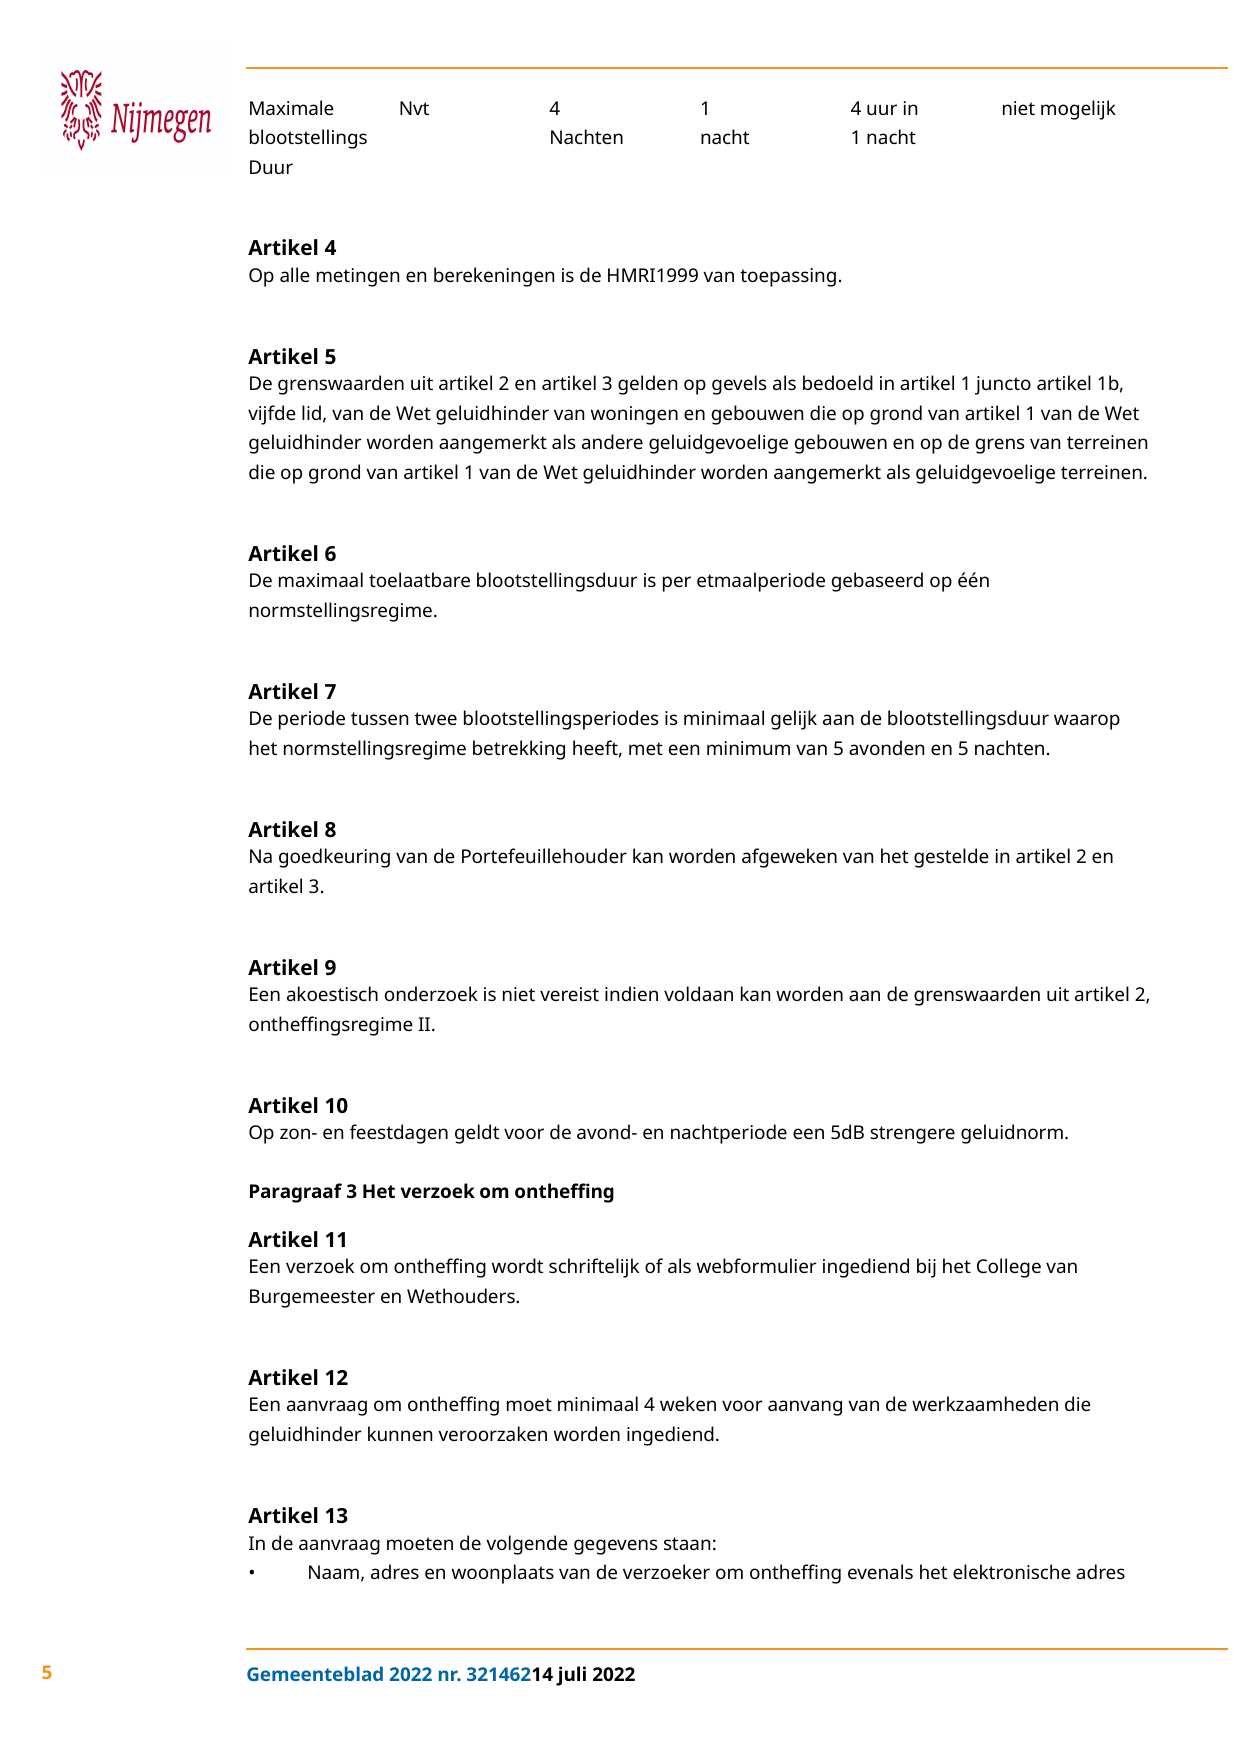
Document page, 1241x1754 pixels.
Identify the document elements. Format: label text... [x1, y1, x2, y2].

text Paragraaf 3 Het verzoek om ontheffing [248, 1179, 1152, 1204]
text Een akoestisch onderzoek is niet vereist indien voldaan kan worden aan de grenswaarden uit artikel 2, ontheffingsregime II. [248, 981, 1152, 1037]
text Een aanvraag om ontheffing moet minimaal 4 weken voor aanvang van de werkzaamheden die geluidhinder kunnen veroorzaken worden ingediend. [248, 1392, 1152, 1447]
text Artikel 9 [248, 953, 1152, 981]
text De maximaal toelaatbare blootstellingsduur is per etmaalperiode gebaseerd op één normstellingsregime. [248, 567, 1152, 623]
text De periode tussen twee blootstellingsperiodes is minimaal gelijk aan de blootstellingsduur waarop het normstellingsregime betrekking heeft, met een minimum van 5 avonden en 5 nachten. [248, 705, 1152, 761]
text Artikel 8 [248, 815, 1152, 843]
text Een verzoek om ontheffing wordt schriftelijk of als webformulier ingediend bij het College van Burgemeester en Wethouders. [248, 1254, 1152, 1309]
text Artikel 4 [248, 233, 1152, 262]
text Artikel 13 [248, 1501, 1152, 1530]
text Na goedkeuring van de Portefeuillehouder kan worden afgeweken van het gestelde in artikel 2 en artikel 3. [248, 843, 1152, 899]
text Artikel 10 [248, 1091, 1152, 1119]
table_cell 4 Nachten [549, 95, 700, 180]
text De grenswaarden uit artikel 2 en artikel 3 gelden op gevels als bedoeld in artikel 1 juncto artikel 1b, vijfde lid, van de Wet geluidhinder van woningen en gebouwen die op grond van artikel 1 van de Wet geluidhinder worden aangemerkt als andere geluidgevoelige gebouwen en op de grens van terreinen die op grond van artikel 1 van de Wet geluidhinder worden aangemerkt als geluidgevoelige terreinen. [248, 370, 1152, 485]
text Artikel 12 [248, 1363, 1152, 1392]
picture [41, 47, 231, 172]
table_cell 4 uur in 1 nacht [850, 95, 1001, 180]
text Artikel 7 [248, 677, 1152, 705]
text Op alle metingen en berekeningen is de HMRI1999 van toepassing. [248, 262, 1152, 287]
text Op zon- en feestdagen geldt voor de avond- en nachtperiode een 5dB strengere geluidnorm. [248, 1119, 1152, 1145]
text Artikel 11 [248, 1225, 1152, 1254]
table_cell niet mogelijk [1001, 95, 1152, 180]
text Artikel 5 [248, 342, 1152, 370]
table_cell Maximale blootstellings Duur [248, 95, 398, 180]
table_cell 1 nacht [700, 95, 850, 180]
text Artikel 6 [248, 539, 1152, 567]
list Naam, adres en woonplaats van de verzoeker om ontheffing evenals het elektronische adres [248, 1559, 1152, 1585]
text In de aanvraag moeten de volgende gegevens staan: [248, 1530, 1152, 1555]
table_cell Nvt [399, 95, 549, 180]
